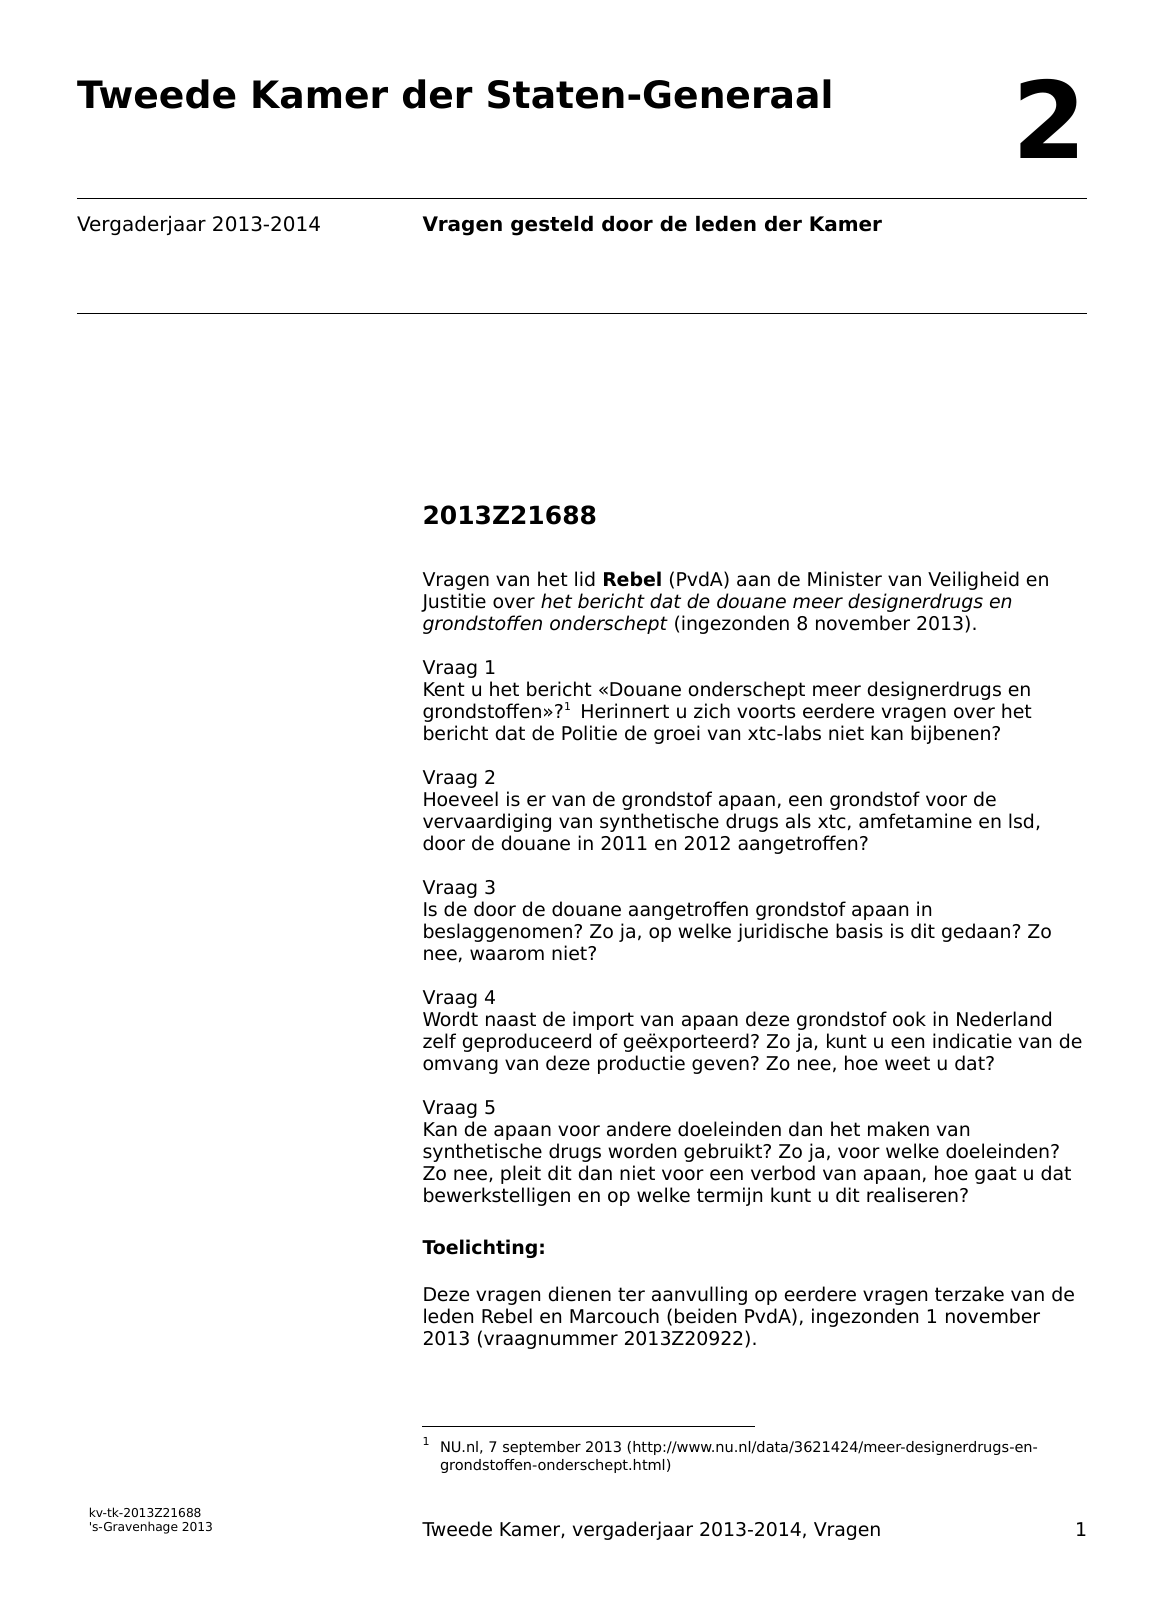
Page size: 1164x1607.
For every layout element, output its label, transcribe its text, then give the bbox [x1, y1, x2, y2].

text Vraag 2 [422, 767, 1087, 789]
table_cell Vergaderjaar 2013-2014 [77, 199, 422, 313]
table_cell Vragen gesteld door de leden der Kamer [422, 199, 1087, 313]
text Vragen van het lid Rebel (PvdA) aan de Minister van Veiligheid en Justitie over het bericht dat de douane meer designerdrugs en grondstoffen onderschept (ingezonden 8 november 2013). [422, 569, 1087, 635]
text Vraag 3 [422, 877, 1087, 899]
subtitle Toelichting: [422, 1237, 1087, 1259]
table_header 2 [886, 59, 1087, 198]
text Hoeveel is er van de grondstof apaan, een grondstof voor de vervaardiging van synthetische drugs als xtc, amfetamine en lsd, door de douane in 2011 en 2012 aangetroffen? [422, 789, 1087, 855]
text Kan de apaan voor andere doeleinden dan het maken van synthetische drugs worden gebruikt? Zo ja, voor welke doeleinden? Zo nee, pleit dit dan niet voor een verbod van apaan, hoe gaat u dat bewerkstelligen en op welke termijn kunt u dit realiseren? [422, 1119, 1087, 1207]
text Is de door de douane aangetroffen grondstof apaan in beslaggenomen? Zo ja, op welke juridische basis is dit gedaan? Zo nee, waarom niet? [422, 899, 1087, 965]
text Deze vragen dienen ter aanvulling op eerdere vragen terzake van de leden Rebel en Marcouch (beiden PvdA), ingezonden 1 november 2013 (vraagnummer 2013Z20922). [422, 1284, 1087, 1350]
text Kent u het bericht «Douane onderschept meer designerdrugs en grondstoffen»? Herinnert u zich voorts eerdere vragen over het bericht dat de Politie de groei van xtc-labs niet kan bijbenen? [422, 679, 1087, 745]
text NU.nl, 7 september 2013 (http://www.nu.nl/data/3621424/meer-designerdrugs-en-grondstoffen-onderschept.html) [422, 1435, 1087, 1474]
text 's-Gravenhage 2013 [88, 1520, 323, 1534]
table_header Tweede Kamer der Staten-Generaal [77, 59, 886, 198]
text Vraag 1 [422, 657, 1087, 679]
text kv-tk-2013Z21688 [88, 1506, 323, 1520]
text Vraag 5 [422, 1097, 1087, 1119]
text Vraag 4 [422, 987, 1087, 1009]
text Wordt naast de import van apaan deze grondstof ook in Nederland zelf geproduceerd of geëxporteerd? Zo ja, kunt u een indicatie van de omvang van deze productie geven? Zo nee, hoe weet u dat? [422, 1009, 1087, 1075]
text 2013Z21688 [422, 501, 1087, 531]
